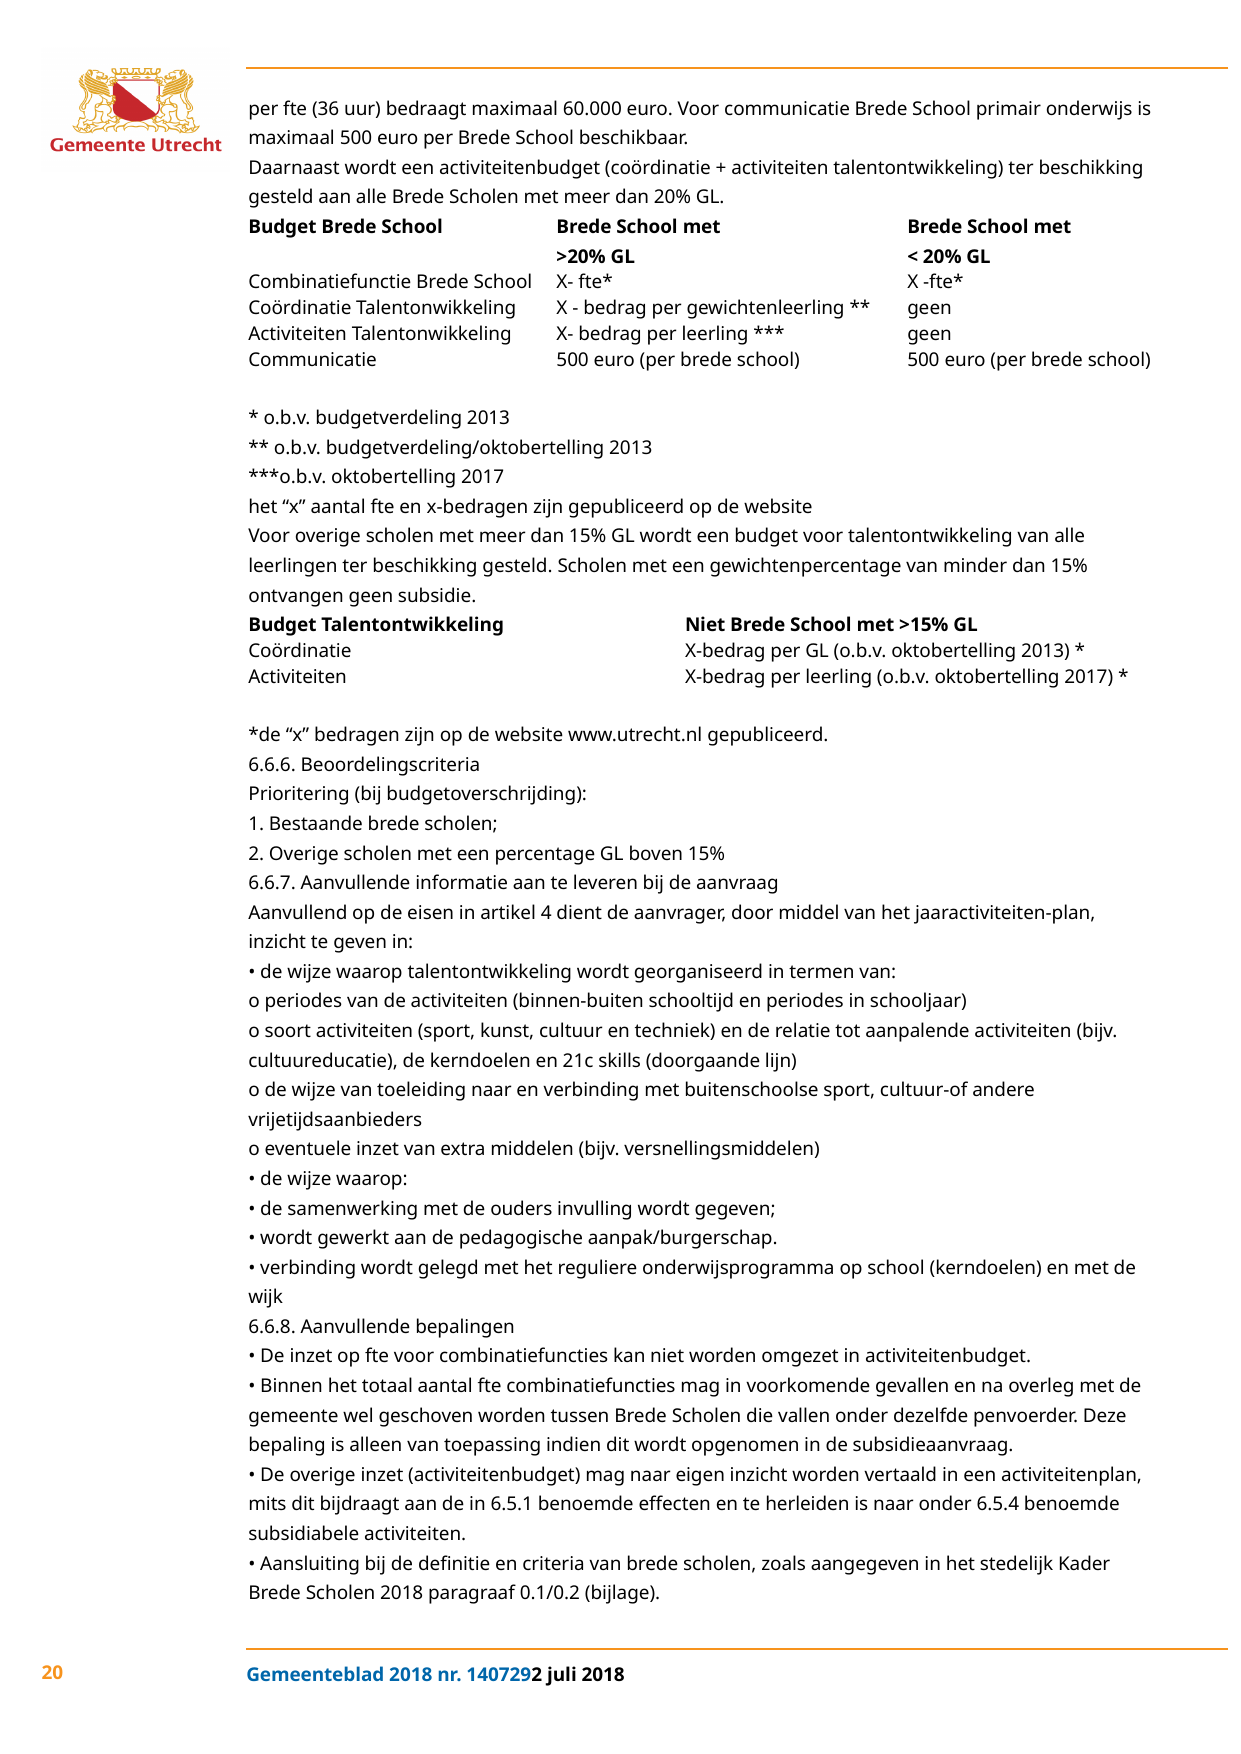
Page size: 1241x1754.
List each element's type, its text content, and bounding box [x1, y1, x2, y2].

text o de wijze van toeleiding naar en verbinding met buitenschoolse sport, cultuur-of andere vrijetijdsaanbieders [248, 1076, 1152, 1132]
text 6.6.6. Beoordelingscriteria [248, 751, 1152, 777]
table_cell X-bedrag per GL (o.b.v. oktobertelling 2013) * [685, 637, 1152, 663]
text • De overige inzet (activiteitenbudget) mag naar eigen inzicht worden vertaald in een activiteitenplan, mits dit bijdraagt aan de in 6.5.1 benoemde effecten en te herleiden is naar onder 6.5.4 benoemde subsidiabele activiteiten. [248, 1461, 1152, 1546]
table_cell Communicatie [248, 346, 556, 371]
text 6.6.7. Aanvullende informatie aan te leveren bij de aanvraag [248, 869, 1152, 895]
table_header Niet Brede School met >15% GL [685, 611, 1152, 637]
table_cell Coördinatie Talentonwikkeling [248, 294, 556, 320]
table_cell X - bedrag per gewichtenleerling ** [556, 294, 907, 320]
table_cell Coördinatie [248, 637, 685, 663]
table_cell X -fte* [907, 269, 1152, 294]
text Aanvullend op de eisen in artikel 4 dient de aanvrager, door middel van het jaaractiviteiten-plan, inzicht te geven in: [248, 899, 1152, 954]
text • de samenwerking met de ouders invulling wordt gegeven; [248, 1195, 1152, 1221]
table_header Brede School met < 20% GL [907, 213, 1152, 268]
text • De inzet op fte voor combinatiefuncties kan niet worden omgezet in activiteitenbudget. [248, 1343, 1152, 1368]
text • Aansluiting bij de definitie en criteria van brede scholen, zoals aangegeven in het stedelijk Kader Brede Scholen 2018 paragraaf 0.1/0.2 (bijlage). [248, 1550, 1152, 1605]
table_cell geen [907, 320, 1152, 346]
text • verbinding wordt gelegd met het reguliere onderwijsprogramma op school (kerndoelen) en met de wijk [248, 1254, 1152, 1309]
table_cell X- bedrag per leerling *** [556, 320, 907, 346]
table_cell X-bedrag per leerling (o.b.v. oktobertelling 2017) * [685, 663, 1152, 689]
text het “x” aantal fte en x-bedragen zijn gepubliceerd op de website [248, 493, 1152, 519]
text o periodes van de activiteiten (binnen-buiten schooltijd en periodes in schooljaar) [248, 988, 1152, 1013]
table_cell X- fte* [556, 269, 907, 294]
text ** o.b.v. budgetverdeling/oktobertelling 2013 [248, 434, 1152, 459]
text 1. Bestaande brede scholen; [248, 810, 1152, 836]
table_cell Activiteiten Talentonwikkeling [248, 320, 556, 346]
text 2. Overige scholen met een percentage GL boven 15% [248, 840, 1152, 866]
text ***o.b.v. oktobertelling 2017 [248, 463, 1152, 489]
table_header Brede School met >20% GL [556, 213, 907, 268]
picture [41, 47, 231, 172]
text Daarnaast wordt een activiteitenbudget (coördinatie + activiteiten talentontwikkeling) ter beschikking gesteld aan alle Brede Scholen met meer dan 20% GL. [248, 154, 1152, 209]
text • wordt gewerkt aan de pedagogische aanpak/burgerschap. [248, 1224, 1152, 1250]
text • de wijze waarop talentontwikkeling wordt georganiseerd in termen van: [248, 958, 1152, 984]
table_cell Combinatiefunctie Brede School [248, 269, 556, 294]
text per fte (36 uur) bedraagt maximaal 60.000 euro. Voor communicatie Brede School primair onderwijs is maximaal 500 euro per Brede School beschikbaar. [248, 95, 1152, 150]
table_cell 500 euro (per brede school) [556, 346, 907, 371]
text *de “x” bedragen zijn op de website www.utrecht.nl gepubliceerd. [248, 721, 1152, 747]
text 6.6.8. Aanvullende bepalingen [248, 1313, 1152, 1339]
table_header Budget Brede School [248, 213, 556, 268]
text o eventuele inzet van extra middelen (bijv. versnellingsmiddelen) [248, 1136, 1152, 1161]
table_header Budget Talentontwikkeling [248, 611, 685, 637]
table_cell 500 euro (per brede school) [907, 346, 1152, 371]
text • Binnen het totaal aantal fte combinatiefuncties mag in voorkomende gevallen en na overleg met de gemeente wel geschoven worden tussen Brede Scholen die vallen onder dezelfde penvoerder. Deze bepaling is alleen van toepassing indien dit wordt opgenomen in de subsidieaanvraag. [248, 1372, 1152, 1457]
table_cell geen [907, 294, 1152, 320]
text o soort activiteiten (sport, kunst, cultuur en techniek) en de relatie tot aanpalende activiteiten (bijv. cultuureducatie), de kerndoelen en 21c skills (doorgaande lijn) [248, 1017, 1152, 1073]
text Prioritering (bij budgetoverschrijding): [248, 781, 1152, 806]
text • de wijze waarop: [248, 1165, 1152, 1191]
text * o.b.v. budgetverdeling 2013 [248, 404, 1152, 430]
text Voor overige scholen met meer dan 15% GL wordt een budget voor talentontwikkeling van alle leerlingen ter beschikking gesteld. Scholen met een gewichtenpercentage van minder dan 15% ontvangen geen subsidie. [248, 523, 1152, 607]
table_cell Activiteiten [248, 663, 685, 689]
